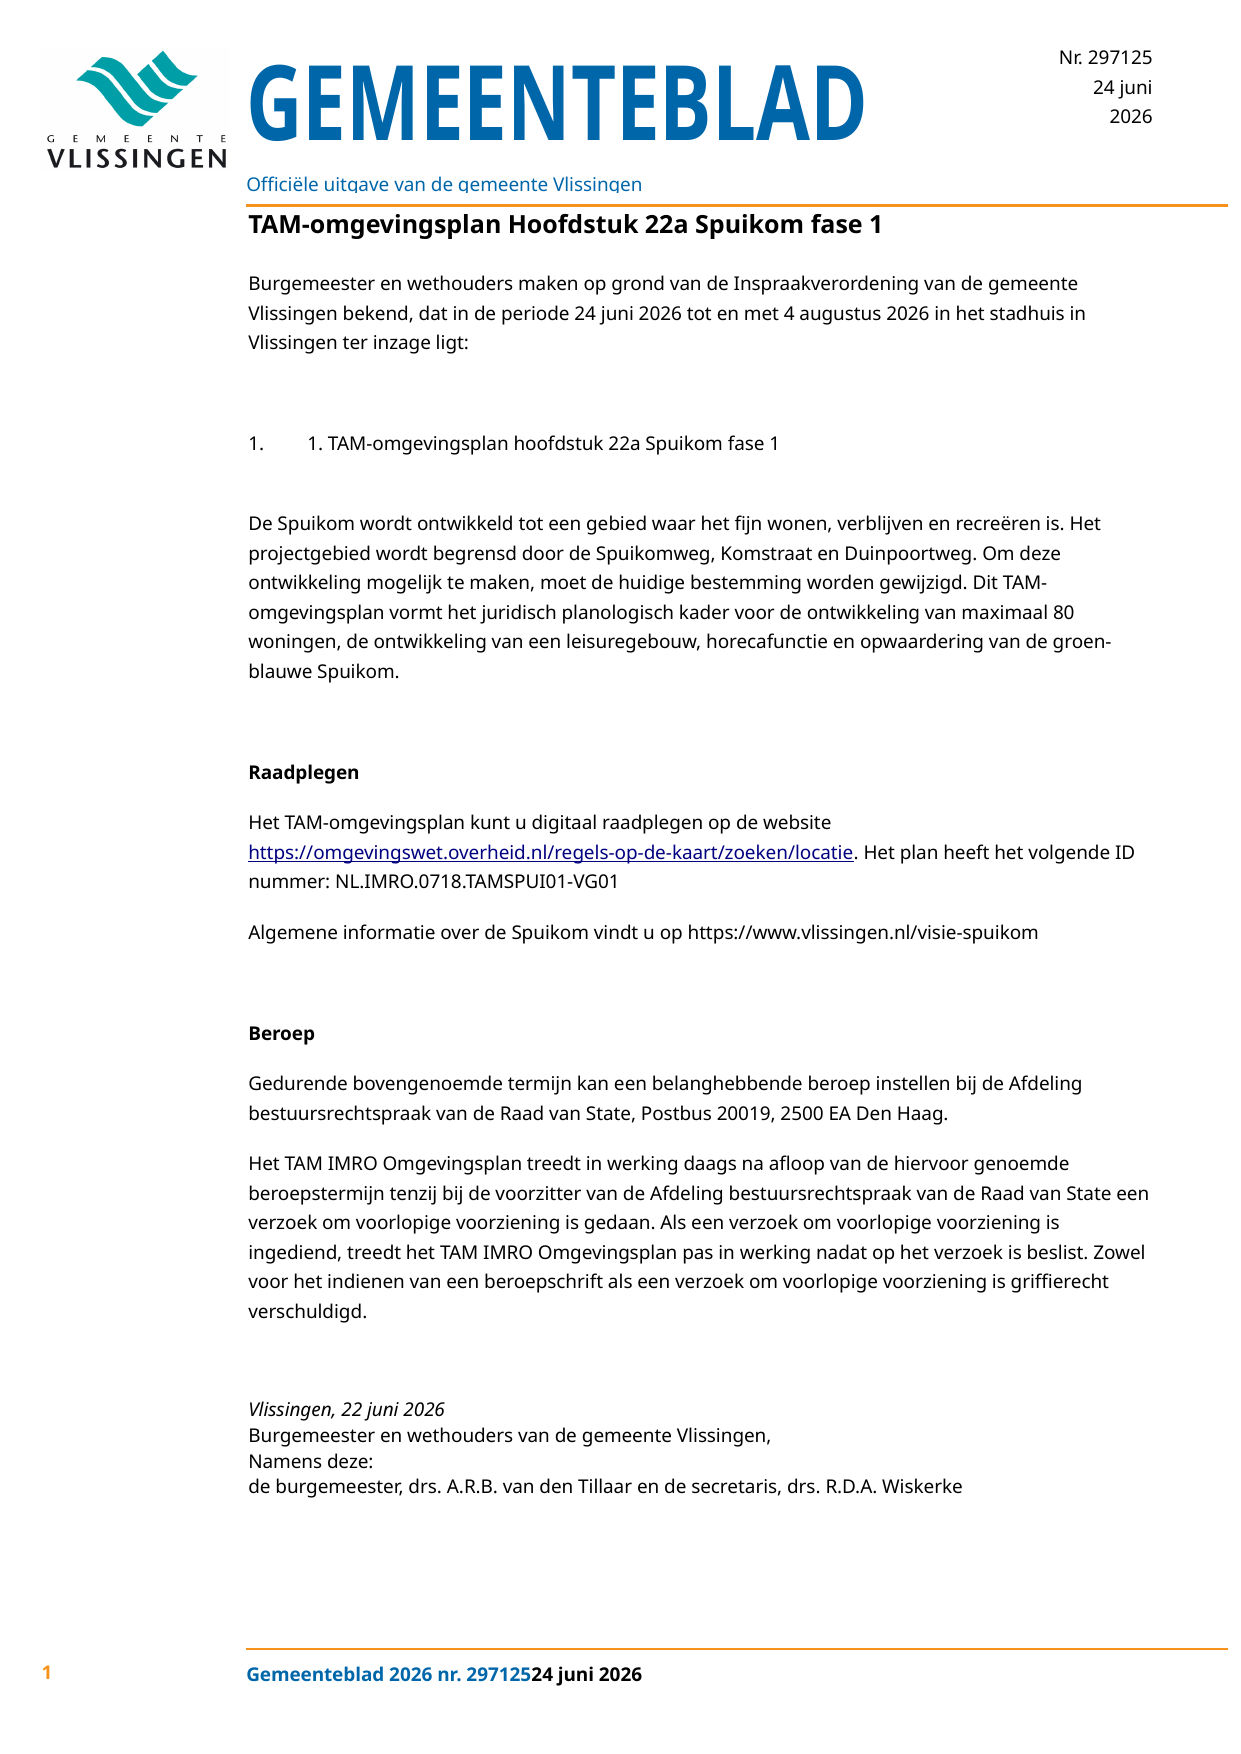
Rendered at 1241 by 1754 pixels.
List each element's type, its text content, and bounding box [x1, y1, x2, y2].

text Het TAM IMRO Omgevingsplan treedt in werking daags na afloop van de hiervoor genoemde beroepstermijn tenzij bij de voorzitter van de Afdeling bestuursrechtspraak van de Raad van State een verzoek om voorlopige voorziening is gedaan. Als een verzoek om voorlopige voorziening is ingediend, treedt het TAM IMRO Omgevingsplan pas in werking nadat op het verzoek is beslist. Zowel voor het indienen van een beroepschrift als een verzoek om voorlopige voorziening is griffierecht verschuldigd. [248, 1150, 1152, 1324]
picture [41, 47, 231, 172]
text De Spuikom wordt ontwikkeld tot een gebied waar het fijn wonen, verblijven en recreëren is. Het projectgebied wordt begrensd door de Spuikomweg, Komstraat en Duinpoortweg. Om deze ontwikkeling mogelijk te maken, moet de huidige bestemming worden gewijzigd. Dit TAM-omgevingsplan vormt het juridisch planologisch kader voor de ontwikkeling van maximaal 80 woningen, de ontwikkeling van een leisuregebouw, horecafunctie en opwaardering van de groen-blauwe Spuikom. [248, 510, 1152, 684]
text Het TAM-omgevingsplan kunt u digitaal raadplegen op de website https://omgevingswet.overheid.nl/regels-op-de-kaart/zoeken/locatie. Het plan heeft het volgende ID nummer: NL.IMRO.0718.TAMSPUI01-VG01 [248, 809, 1152, 894]
text Namens deze: [248, 1448, 1152, 1474]
list 1. TAM-omgevingsplan hoofdstuk 22a Spuikom fase 1 [248, 430, 1152, 456]
text Gedurende bovengenoemde termijn kan een belanghebbende beroep instellen bij de Afdeling bestuursrechtspraak van de Raad van State, Postbus 20019, 2500 EA Den Haag. [248, 1070, 1152, 1126]
text Burgemeester en wethouders van de gemeente Vlissingen, [248, 1422, 1152, 1448]
text TAM-omgevingsplan Hoofdstuk 22a Spuikom fase 1 [248, 207, 1152, 241]
text Beroep [248, 1020, 1152, 1046]
text Algemene informatie over de Spuikom vindt u op https://www.vlissingen.nl/visie-spuikom [248, 919, 1152, 945]
text de burgemeester, drs. A.R.B. van den Tillaar en de secretaris, drs. R.D.A. Wiskerke [248, 1474, 1152, 1499]
text Raadplegen [248, 759, 1152, 785]
text Burgemeester en wethouders maken op grond van de Inspraakverordening van de gemeente Vlissingen bekend, dat in de periode 24 juni 2026 tot en met 4 augustus 2026 in het stadhuis in Vlissingen ter inzage ligt: [248, 270, 1152, 355]
text Vlissingen, 22 juni 2026 [248, 1396, 1152, 1422]
